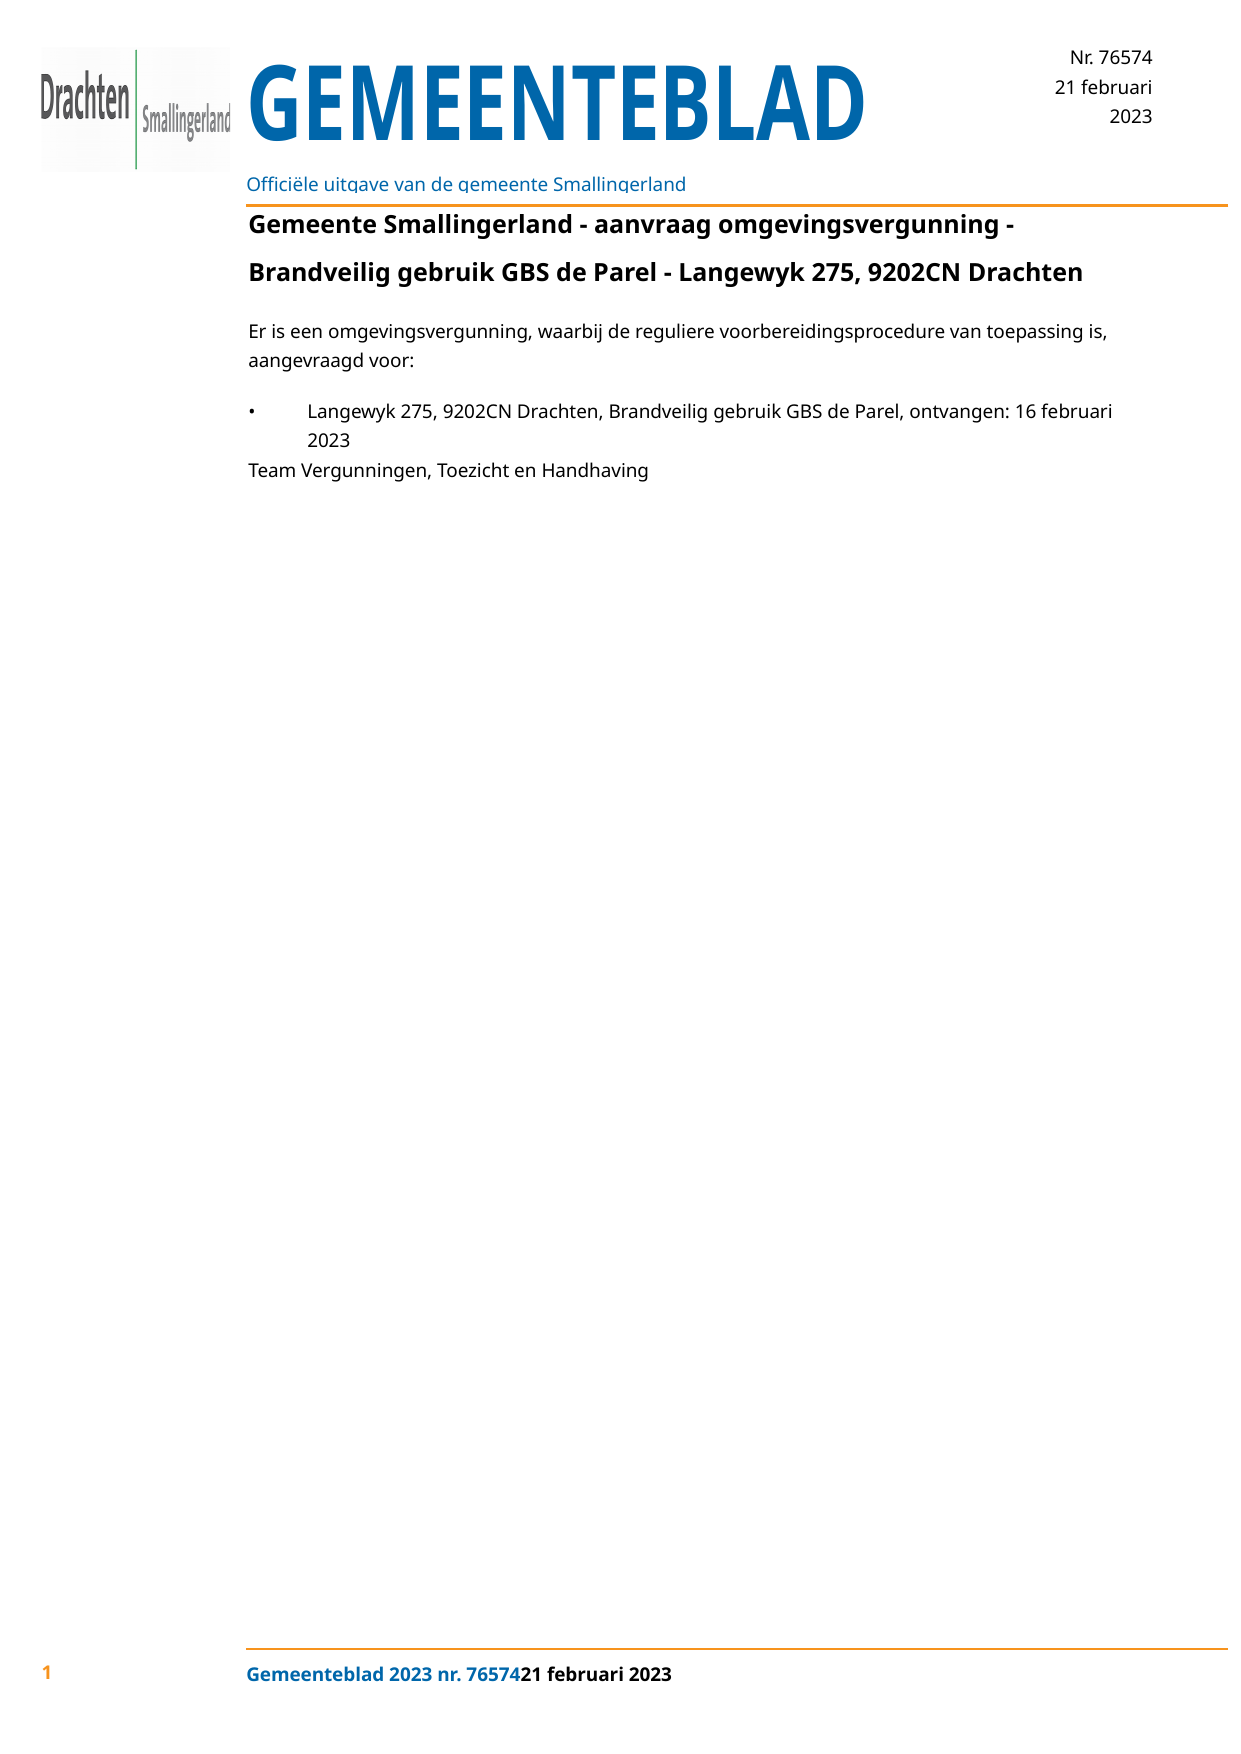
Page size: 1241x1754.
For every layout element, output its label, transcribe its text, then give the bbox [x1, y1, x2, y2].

text Team Vergunningen, Toezicht en Handhaving [248, 457, 1152, 483]
text Gemeente Smallingerland - aanvraag omgevingsvergunning - Brandveilig gebruik GBS de Parel - Langewyk 275, 9202CN Drachten [248, 207, 1152, 288]
list Langewyk 275, 9202CN Drachten, Brandveilig gebruik GBS de Parel, ontvangen: 16 februari 2023 [248, 398, 1152, 453]
text Er is een omgevingsvergunning, waarbij de reguliere voorbereidingsprocedure van toepassing is, aangevraagd voor: [248, 318, 1152, 373]
picture [41, 47, 231, 172]
